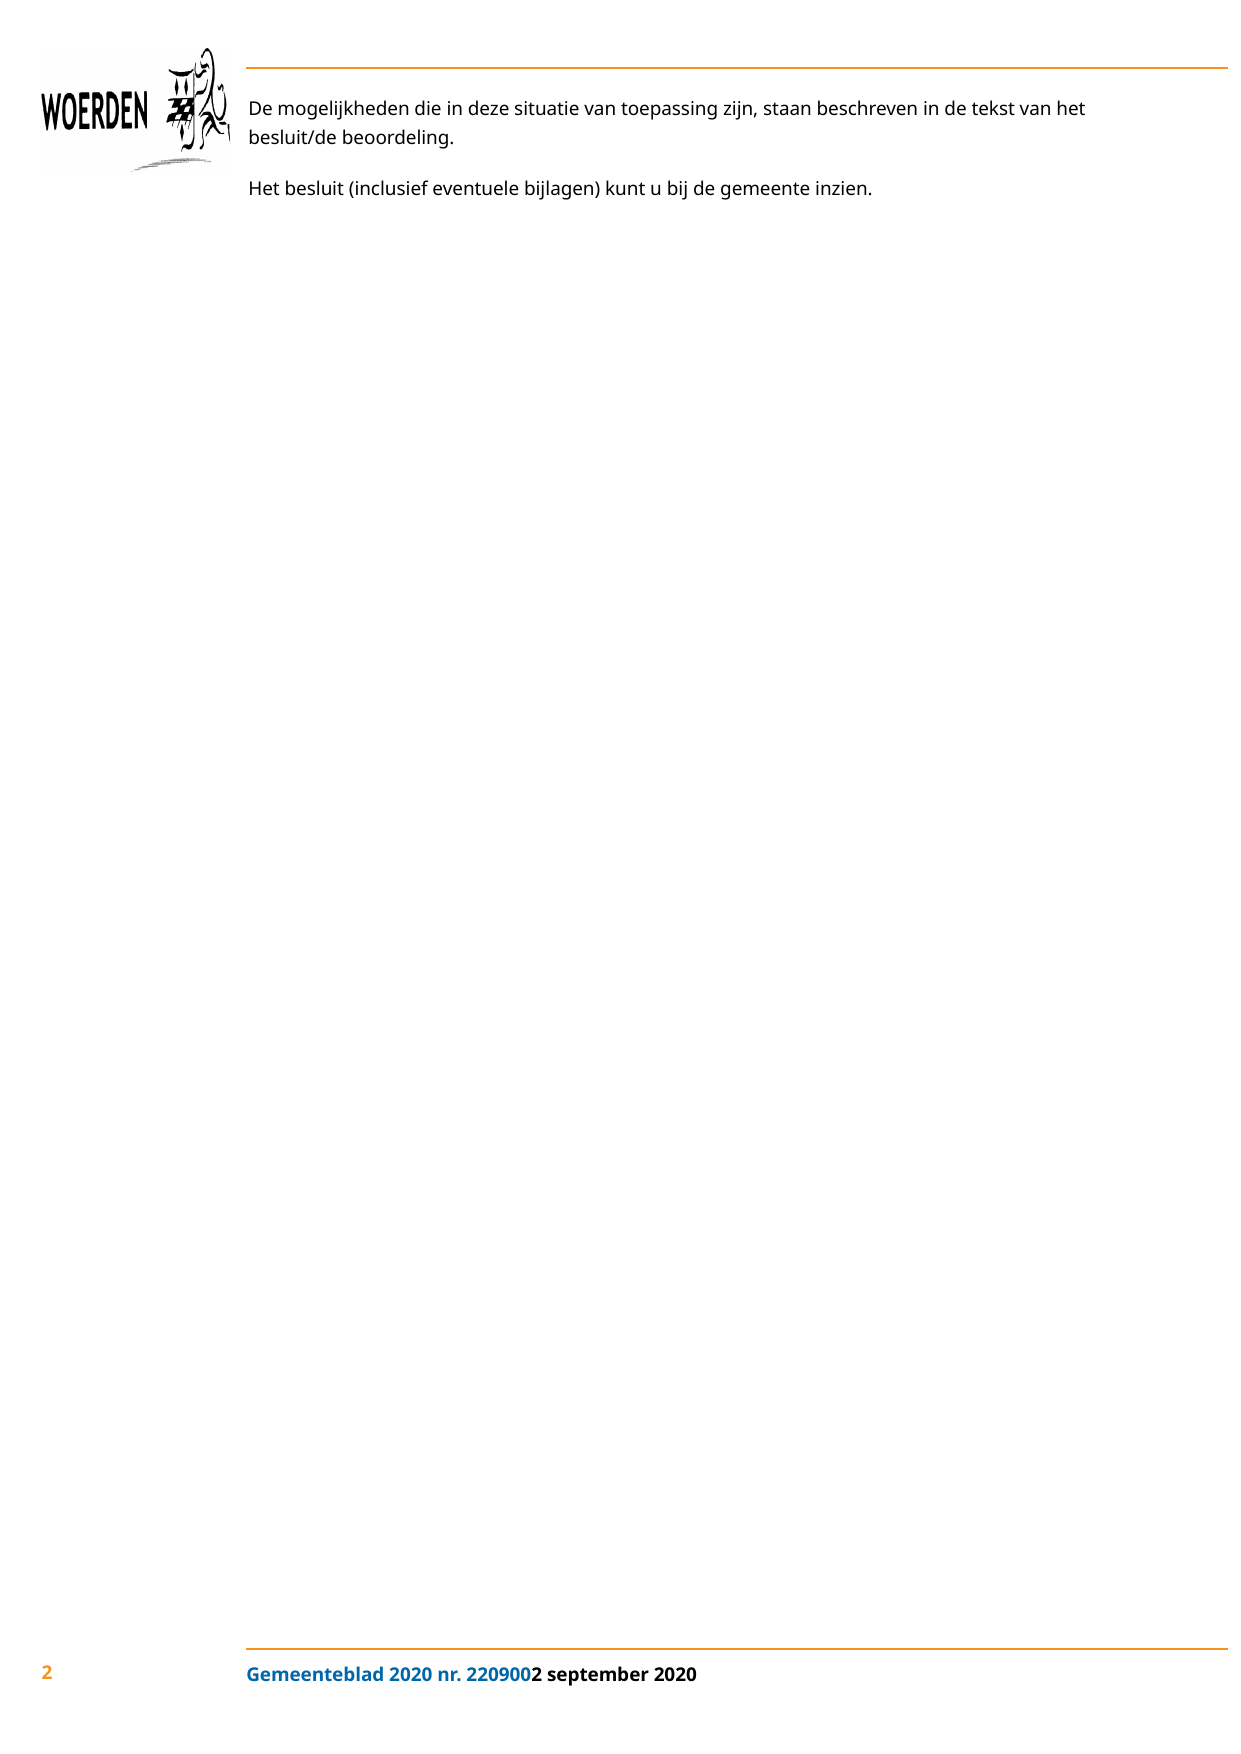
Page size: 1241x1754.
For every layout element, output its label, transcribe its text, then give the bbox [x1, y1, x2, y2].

picture [41, 47, 231, 172]
text De mogelijkheden die in deze situatie van toepassing zijn, staan beschreven in de tekst van het besluit/de beoordeling. [248, 95, 1152, 150]
text Het besluit (inclusief eventuele bijlagen) kunt u bij de gemeente inzien. [248, 175, 1152, 201]
